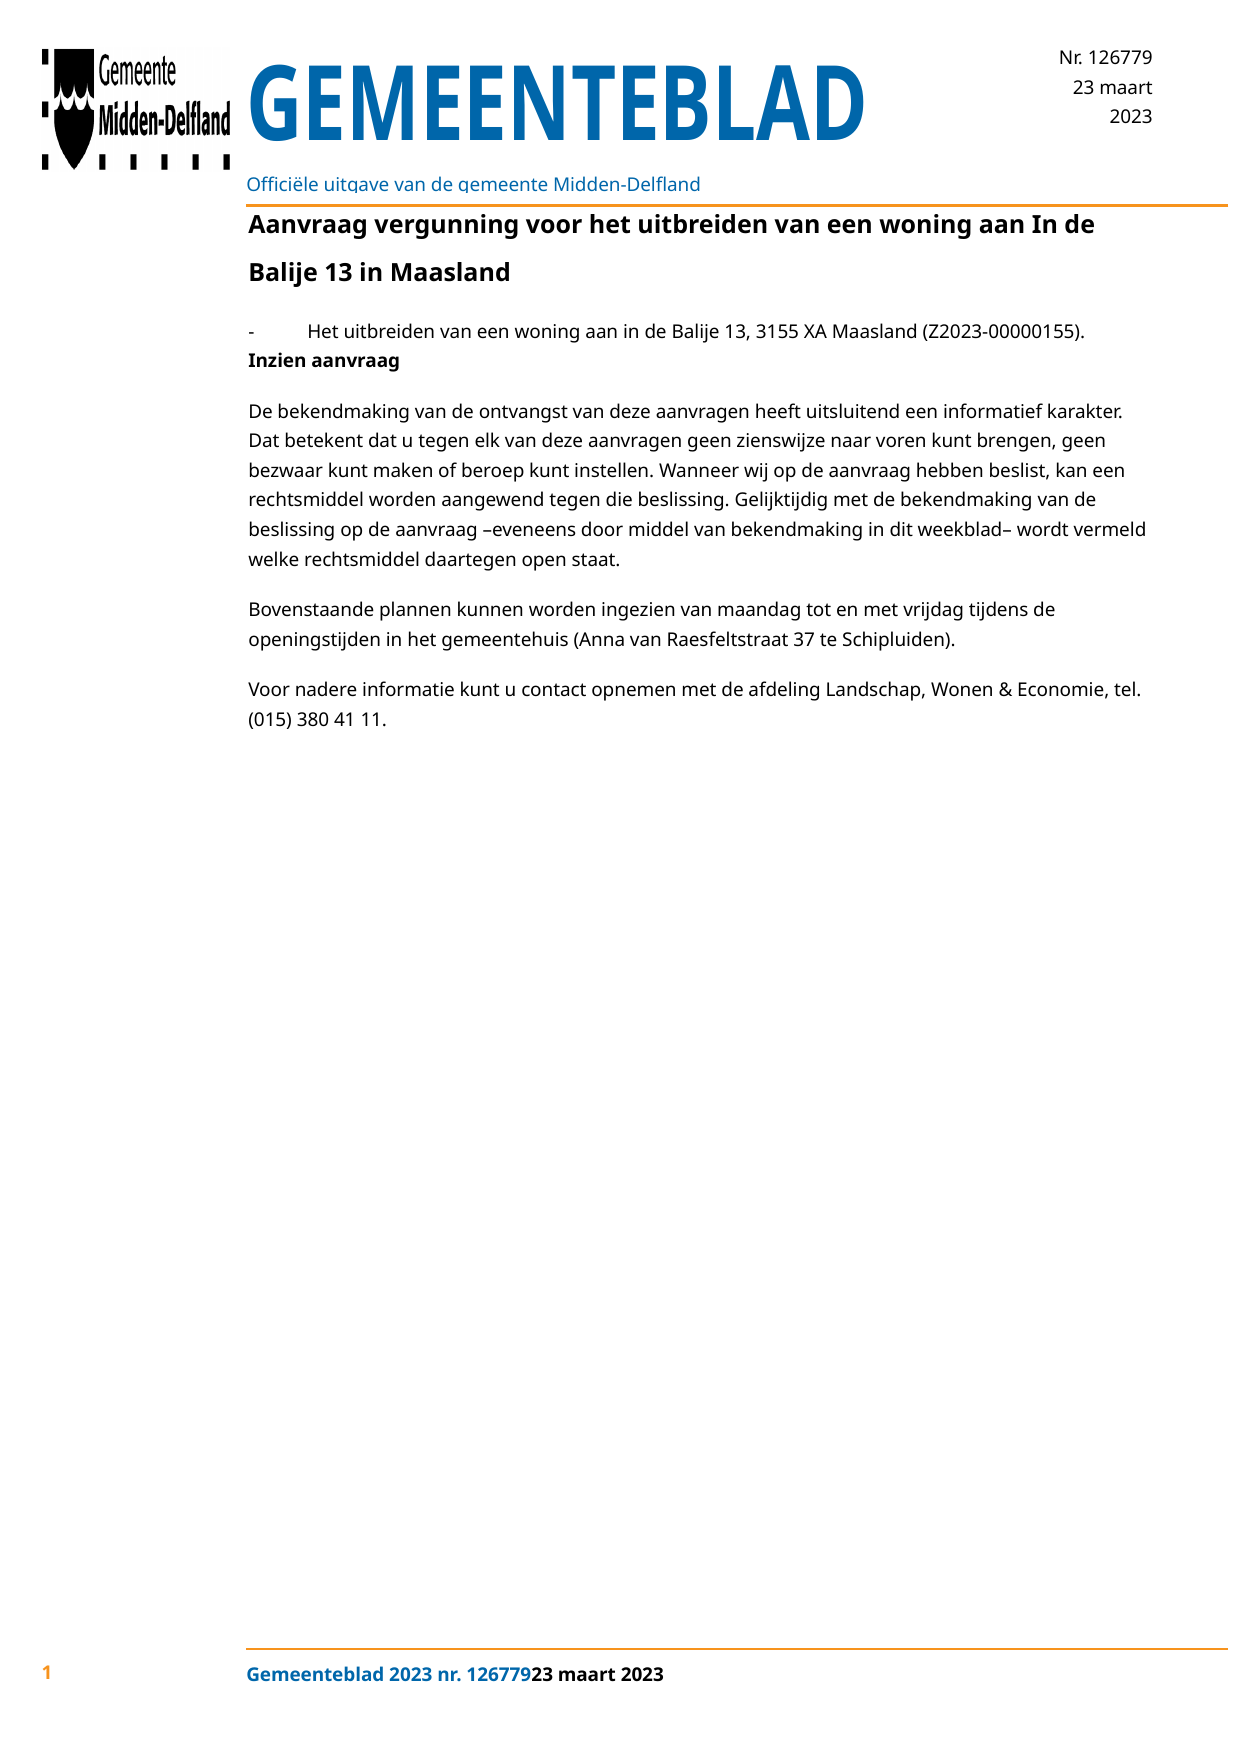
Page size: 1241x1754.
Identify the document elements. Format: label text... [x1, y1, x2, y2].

picture [41, 47, 231, 172]
text Voor nadere informatie kunt u contact opnemen met de afdeling Landschap, Wonen & Economie, tel. (015) 380 41 11. [248, 676, 1152, 732]
text Inzien aanvraag [248, 347, 1152, 373]
list Het uitbreiden van een woning aan in de Balije 13, 3155 XA Maasland (Z2023-00000155). [248, 318, 1152, 344]
text Aanvraag vergunning voor het uitbreiden van een woning aan In de Balije 13 in Maasland [248, 207, 1152, 288]
text De bekendmaking van de ontvangst van deze aanvragen heeft uitsluitend een informatief karakter. Dat betekent dat u tegen elk van deze aanvragen geen zienswijze naar voren kunt brengen, geen bezwaar kunt maken of beroep kunt instellen. Wanneer wij op de aanvraag hebben beslist, kan een rechtsmiddel worden aangewend tegen die beslissing. Gelijktijdig met de bekendmaking van de beslissing op de aanvraag –eveneens door middel van bekendmaking in dit weekblad– wordt vermeld welke rechtsmiddel daartegen open staat. [248, 398, 1152, 572]
text Bovenstaande plannen kunnen worden ingezien van maandag tot en met vrijdag tijdens de openingstijden in het gemeentehuis (Anna van Raesfeltstraat 37 te Schipluiden). [248, 596, 1152, 652]
